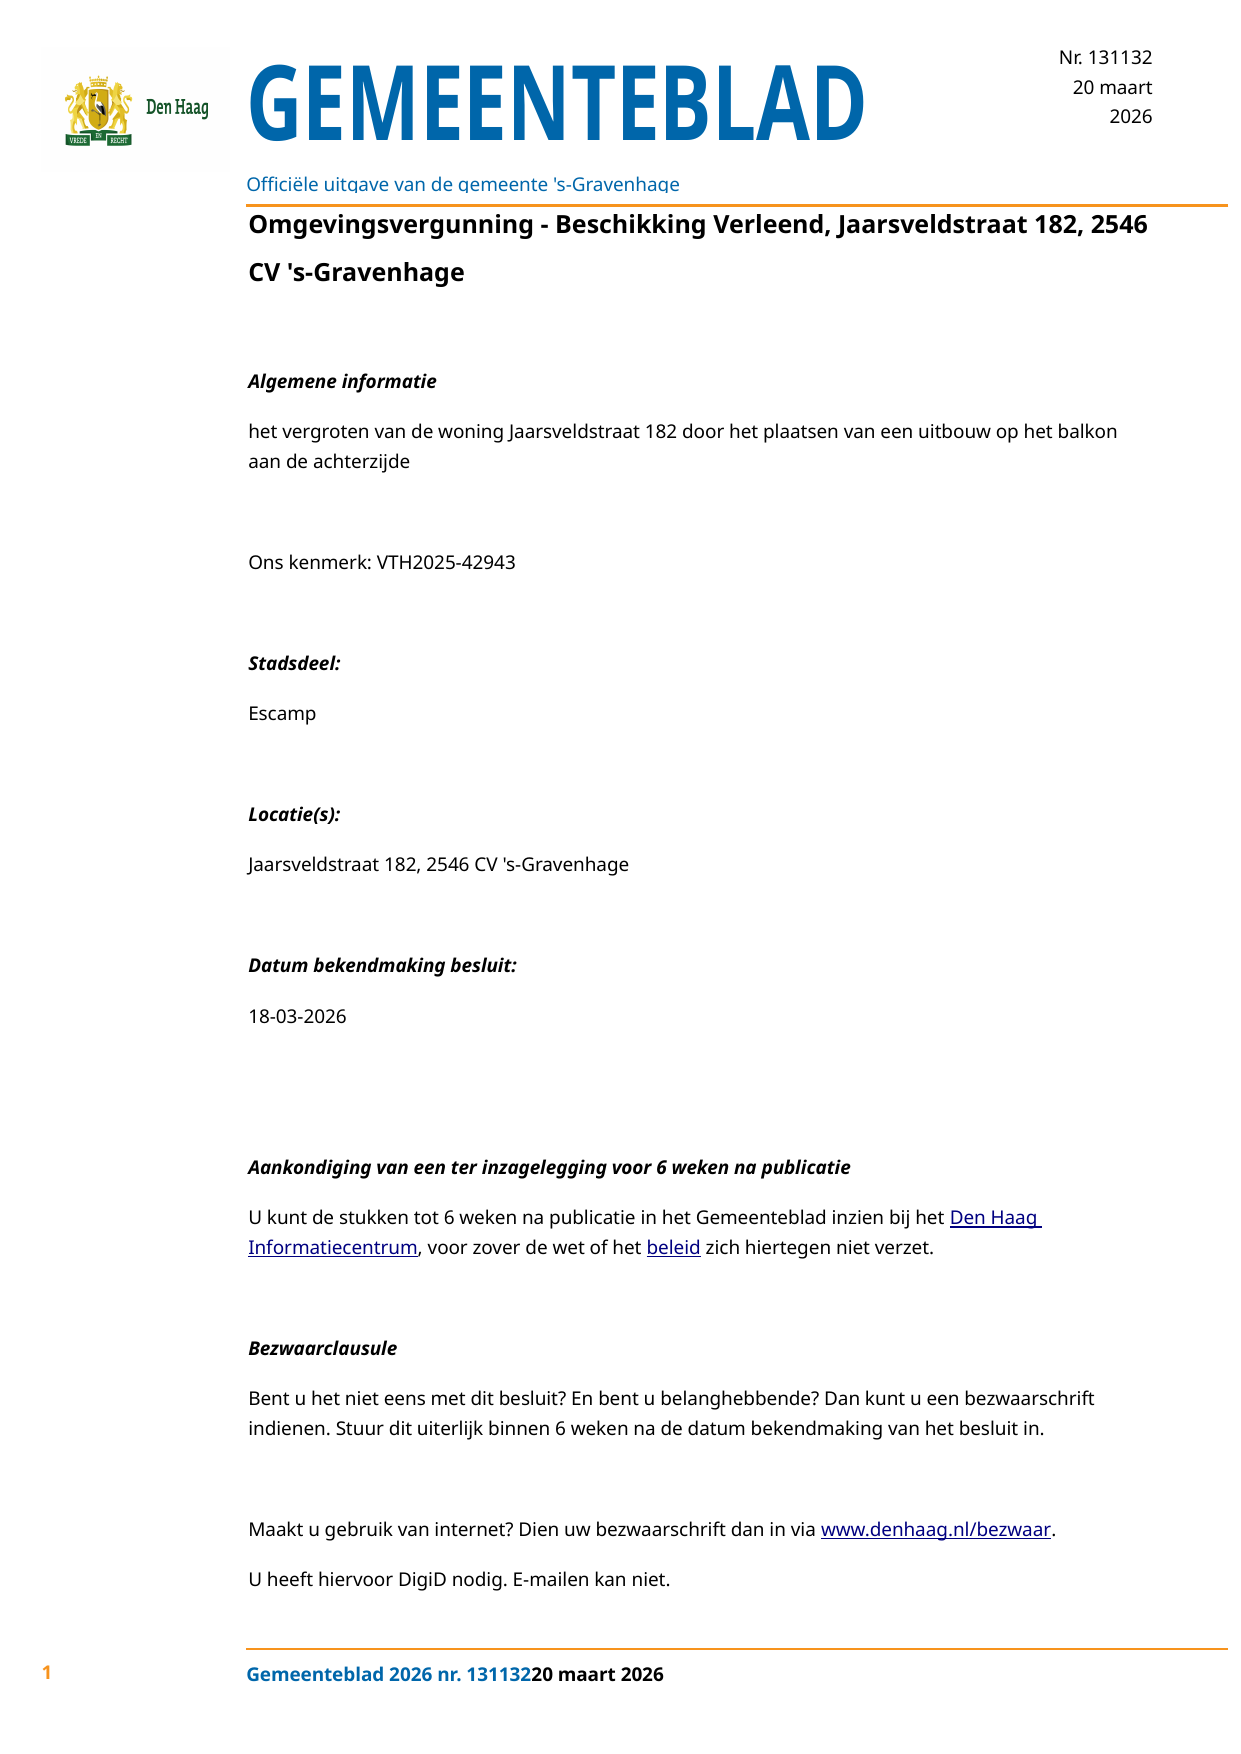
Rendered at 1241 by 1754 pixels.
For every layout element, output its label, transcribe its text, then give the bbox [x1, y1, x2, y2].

text Locatie(s): [248, 801, 1152, 827]
text Bent u het niet eens met dit besluit? En bent u belanghebbende? Dan kunt u een bezwaarschrift indienen. Stuur dit uiterlijk binnen 6 weken na de datum bekendmaking van het besluit in. [248, 1385, 1152, 1441]
text Maakt u gebruik van internet? Dien uw bezwaarschrift dan in via www.denhaag.nl/bezwaar. [248, 1516, 1152, 1542]
picture [41, 47, 231, 172]
text 18-03-2026 [248, 1003, 1152, 1029]
text Jaarsveldstraat 182, 2546 CV 's-Gravenhage [248, 852, 1152, 877]
text het vergroten van de woning Jaarsveldstraat 182 door het plaatsen van een uitbouw op het balkon aan de achterzijde [248, 419, 1152, 474]
text Ons kenmerk: VTH2025-42943 [248, 549, 1152, 575]
text Omgevingsvergunning - Beschikking Verleend, Jaarsveldstraat 182, 2546 CV 's-Gravenhage [248, 207, 1152, 288]
text Stadsdeel: [248, 650, 1152, 676]
text Escamp [248, 700, 1152, 726]
text U heeft hiervoor DigiD nodig. E-mailen kan niet. [248, 1566, 1152, 1592]
text Bezwaarclausule [248, 1335, 1152, 1361]
text U kunt de stukken tot 6 weken na publicatie in het Gemeenteblad inzien bij het Den Haag Informatiecentrum, voor zover de wet of het beleid zich hiertegen niet verzet. [248, 1204, 1152, 1260]
text Algemene informatie [248, 368, 1152, 394]
text Aankondiging van een ter inzagelegging voor 6 weken na publicatie [248, 1154, 1152, 1180]
text Datum bekendmaking besluit: [248, 952, 1152, 978]
